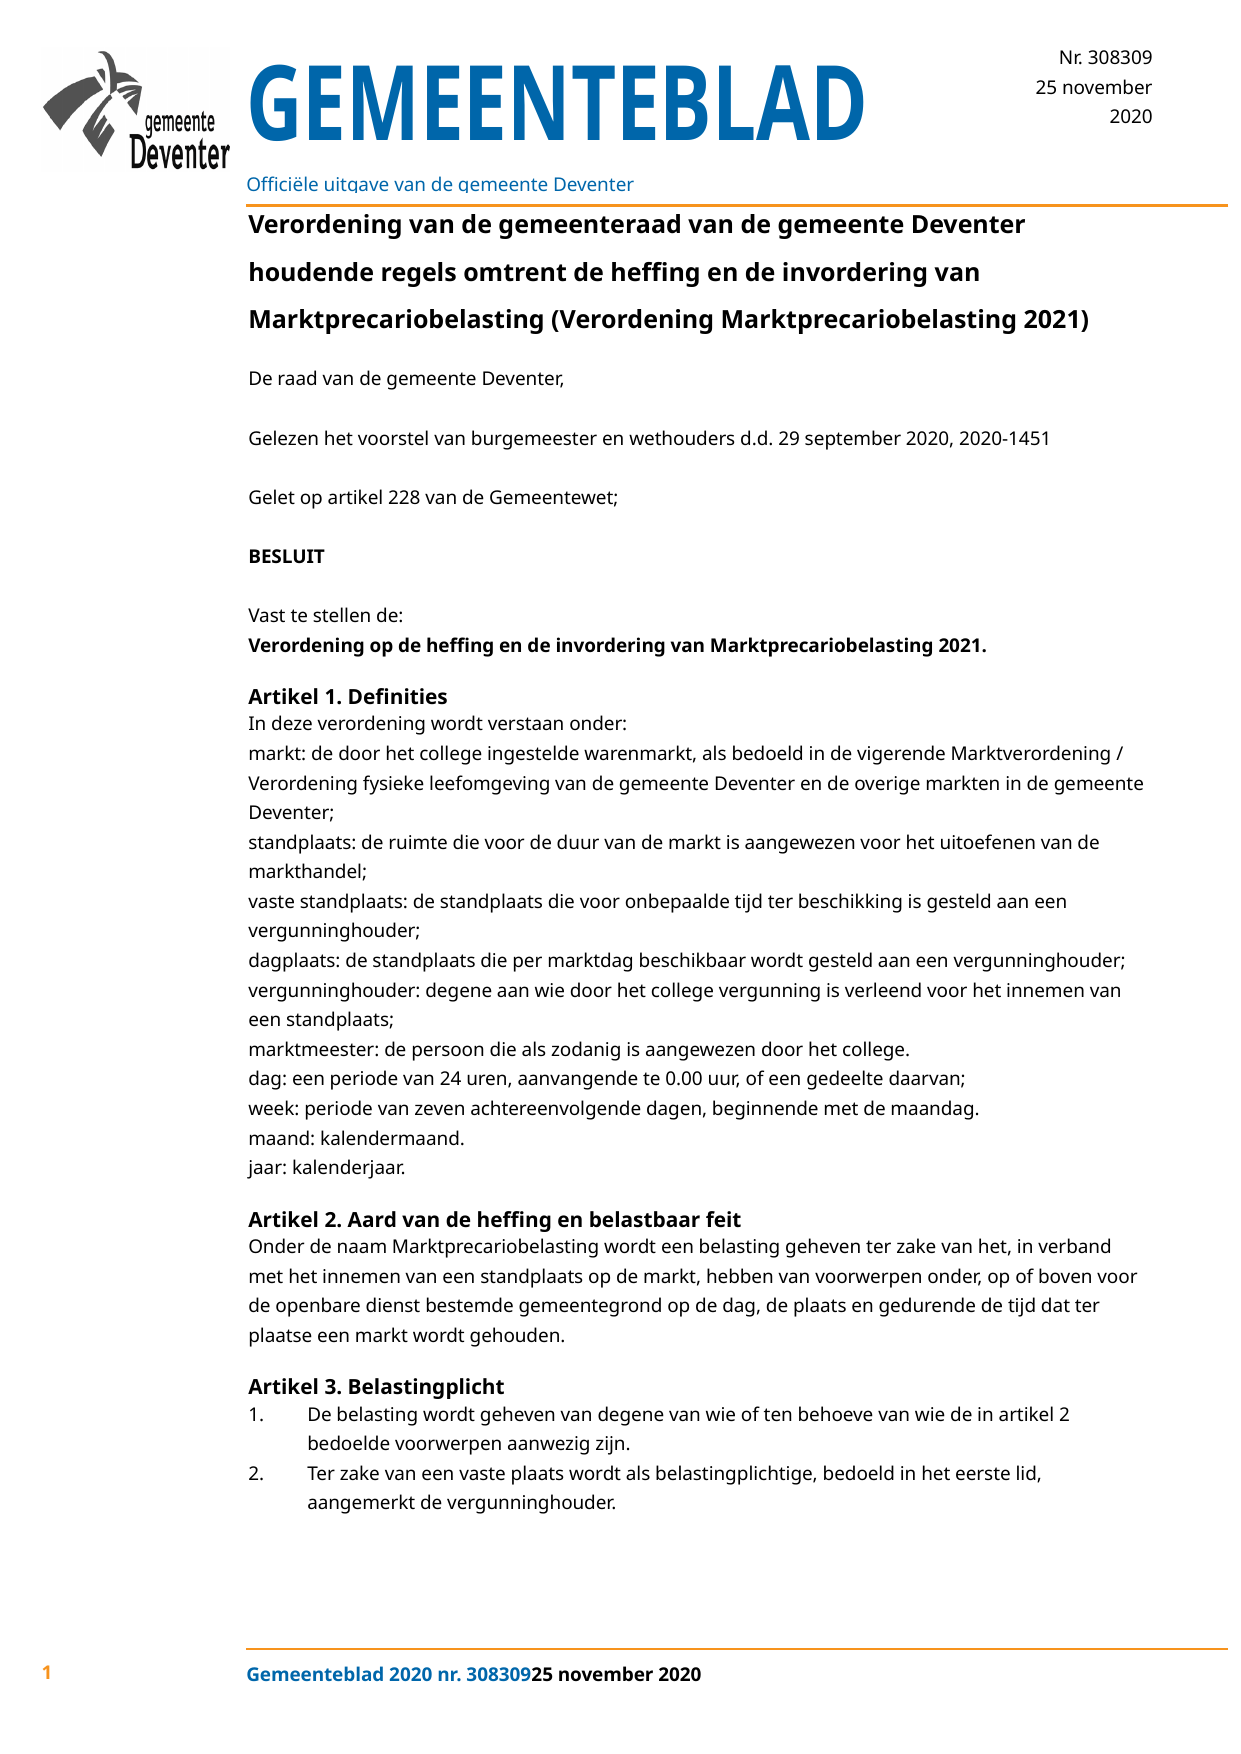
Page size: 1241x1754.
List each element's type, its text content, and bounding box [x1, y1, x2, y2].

picture [41, 47, 231, 172]
text Gelet op artikel 228 van de Gemeentewet; [248, 484, 1152, 509]
text standplaats: de ruimte die voor de duur van de markt is aangewezen voor het uitoefenen van de markthandel; [248, 829, 1152, 884]
text dag: een periode van 24 uren, aanvangende te 0.00 uur, of een gedeelte daarvan; [248, 1066, 1152, 1091]
text markt: de door het college ingestelde warenmarkt, als bedoeld in de vigerende Marktverordening / Verordening fysieke leefomgeving van de gemeente Deventer en de overige markten in de gemeente Deventer; [248, 740, 1152, 825]
text Artikel 1. Definities [248, 682, 1152, 711]
text Vast te stellen de: [248, 602, 1152, 628]
text vergunninghouder: degene aan wie door het college vergunning is verleend voor het innemen van een standplaats; [248, 977, 1152, 1032]
text Onder de naam Marktprecariobelasting wordt een belasting geheven ter zake van het, in verband met het innemen van een standplaats op de markt, hebben van voorwerpen onder, op of boven voor de openbare dienst bestemde gemeentegrond op de dag, de plaats en gedurende de tijd dat ter plaatse een markt wordt gehouden. [248, 1233, 1152, 1348]
text BESLUIT [248, 543, 1152, 569]
text Artikel 2. Aard van de heffing en belastbaar feit [248, 1205, 1152, 1233]
text Verordening van de gemeenteraad van de gemeente Deventer houdende regels omtrent de heffing en de invordering van Marktprecariobelasting (Verordening Marktprecariobelasting 2021) [248, 207, 1152, 336]
text vaste standplaats: de standplaats die voor onbepaalde tijd ter beschikking is gesteld aan een vergunninghouder; [248, 888, 1152, 943]
text dagplaats: de standplaats die per marktdag beschikbaar wordt gesteld aan een vergunninghouder; [248, 947, 1152, 973]
list Ter zake van een vaste plaats wordt als belastingplichtige, bedoeld in het eerste lid, aangemerkt de vergunninghouder. [248, 1460, 1152, 1515]
text marktmeester: de persoon die als zodanig is aangewezen door het college. [248, 1036, 1152, 1062]
text jaar: kalenderjaar. [248, 1154, 1152, 1180]
text week: periode van zeven achtereenvolgende dagen, beginnende met de maandag. [248, 1095, 1152, 1121]
text Artikel 3. Belastingplicht [248, 1372, 1152, 1401]
text Gelezen het voorstel van burgemeester en wethouders d.d. 29 september 2020, 2020-1451 [248, 425, 1152, 450]
text Verordening op de heffing en de invordering van Marktprecariobelasting 2021. [248, 632, 1152, 657]
text In deze verordening wordt verstaan onder: [248, 711, 1152, 736]
text maand: kalendermaand. [248, 1125, 1152, 1151]
text De raad van de gemeente Deventer, [248, 366, 1152, 391]
list De belasting wordt geheven van degene van wie of ten behoeve van wie de in artikel 2 bedoelde voorwerpen aanwezig zijn. [248, 1401, 1152, 1456]
